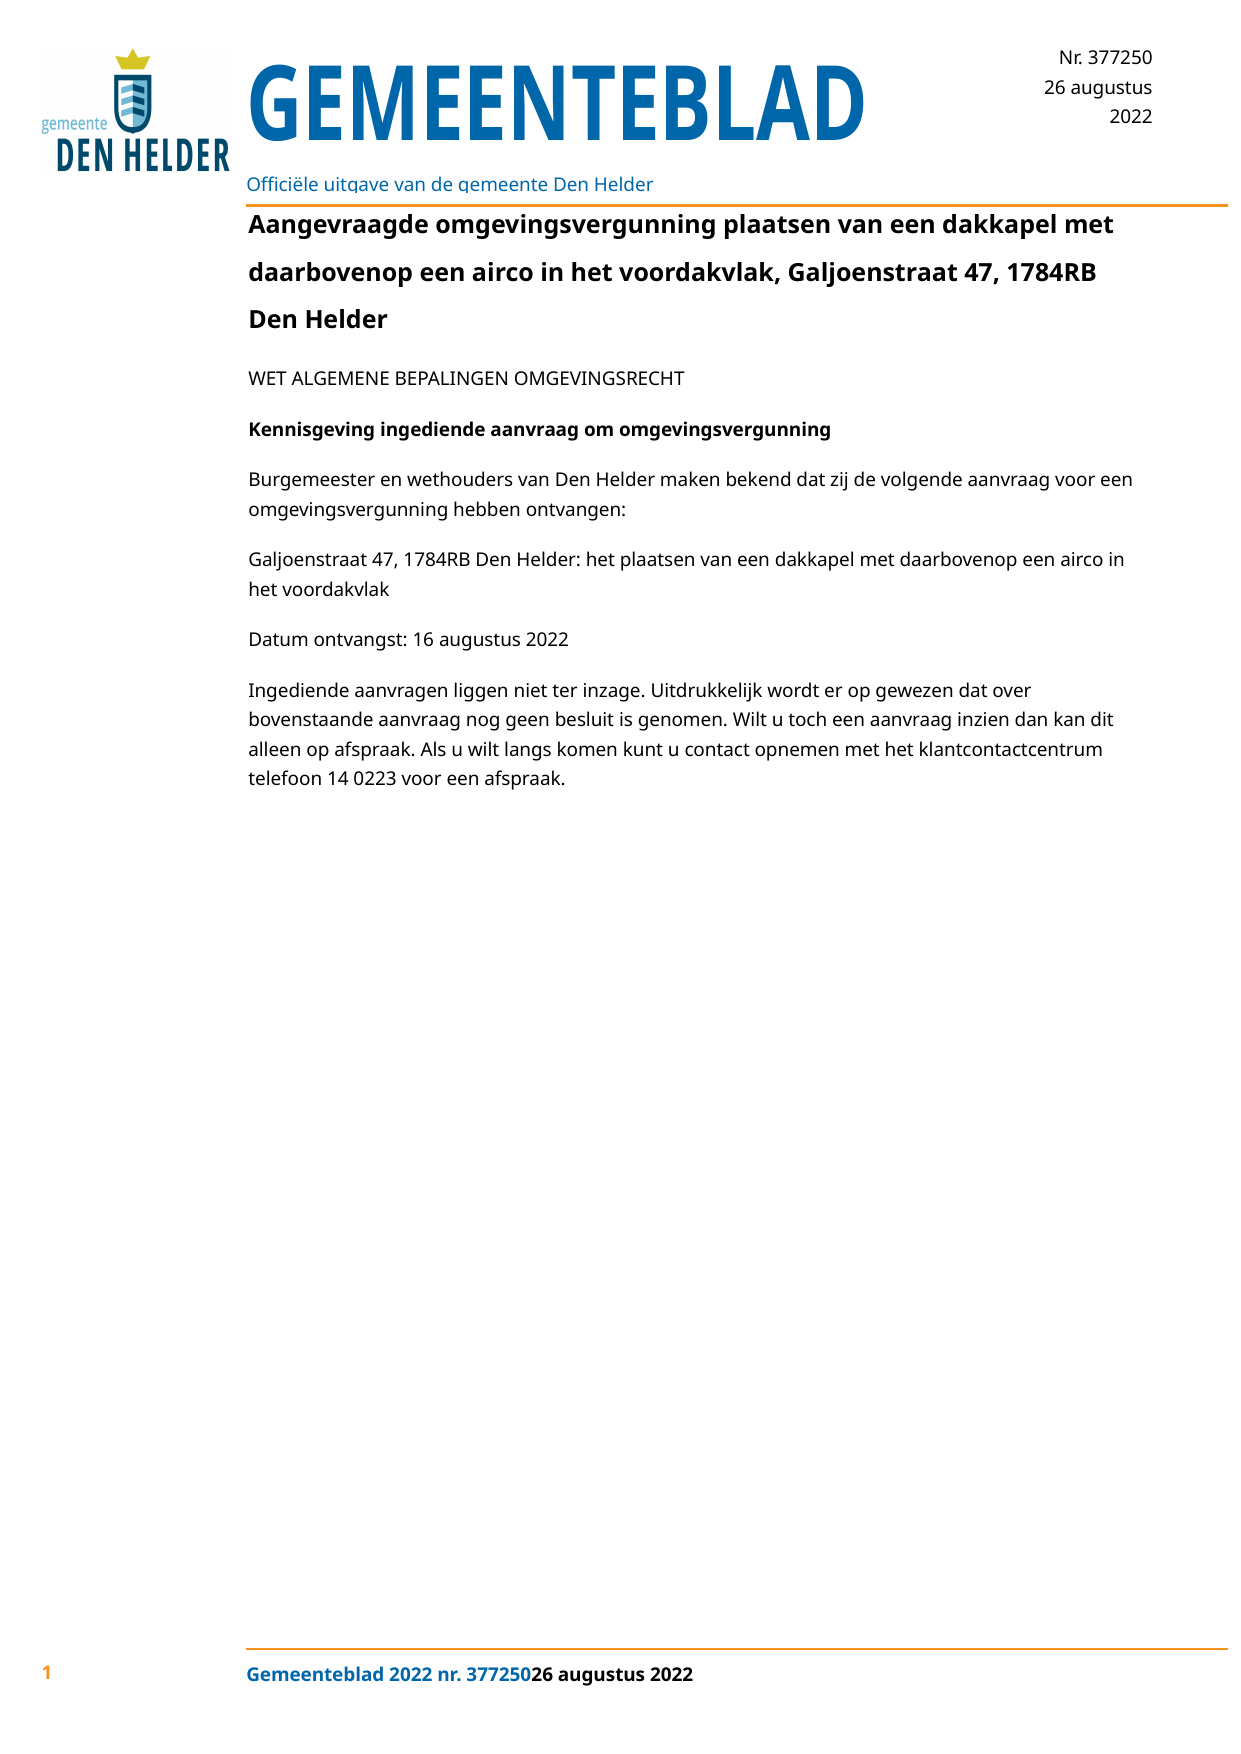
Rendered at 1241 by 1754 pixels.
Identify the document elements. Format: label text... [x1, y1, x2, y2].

text WET ALGEMENE BEPALINGEN OMGEVINGSRECHT [248, 366, 1152, 391]
picture [220, 160, 224, 172]
text Aangevraagde omgevingsvergunning plaatsen van een dakkapel met daarbovenop een airco in het voordakvlak, Galjoenstraat 47, 1784RB Den Helder [248, 207, 1152, 336]
text Datum ontvangst: 16 augustus 2022 [248, 626, 1152, 652]
picture [63, 144, 68, 165]
picture [100, 154, 106, 172]
picture [130, 157, 135, 172]
text Burgemeester en wethouders van Den Helder maken bekend dat zij de volgende aanvraag voor een omgevingsvergunning hebben ontvangen: [248, 466, 1152, 522]
picture [41, 47, 231, 172]
picture [182, 144, 187, 165]
text Galjoenstraat 47, 1784RB Den Helder: het plaatsen van een dakkapel met daarbovenop een airco in het voordakvlak [248, 546, 1152, 602]
text Ingediende aanvragen liggen niet ter inzage. Uitdrukkelijk wordt er op gewezen dat over bovenstaande aanvraag nog geen besluit is genomen. Wilt u toch een aanvraag inzien dan kan dit alleen op afspraak. Als u wilt langs komen kunt u contact opnemen met het klantcontactcentrum telefoon 14 0223 voor een afspraak. [248, 677, 1152, 791]
text Kennisgeving ingediende aanvraag om omgevingsvergunning [248, 416, 1152, 442]
